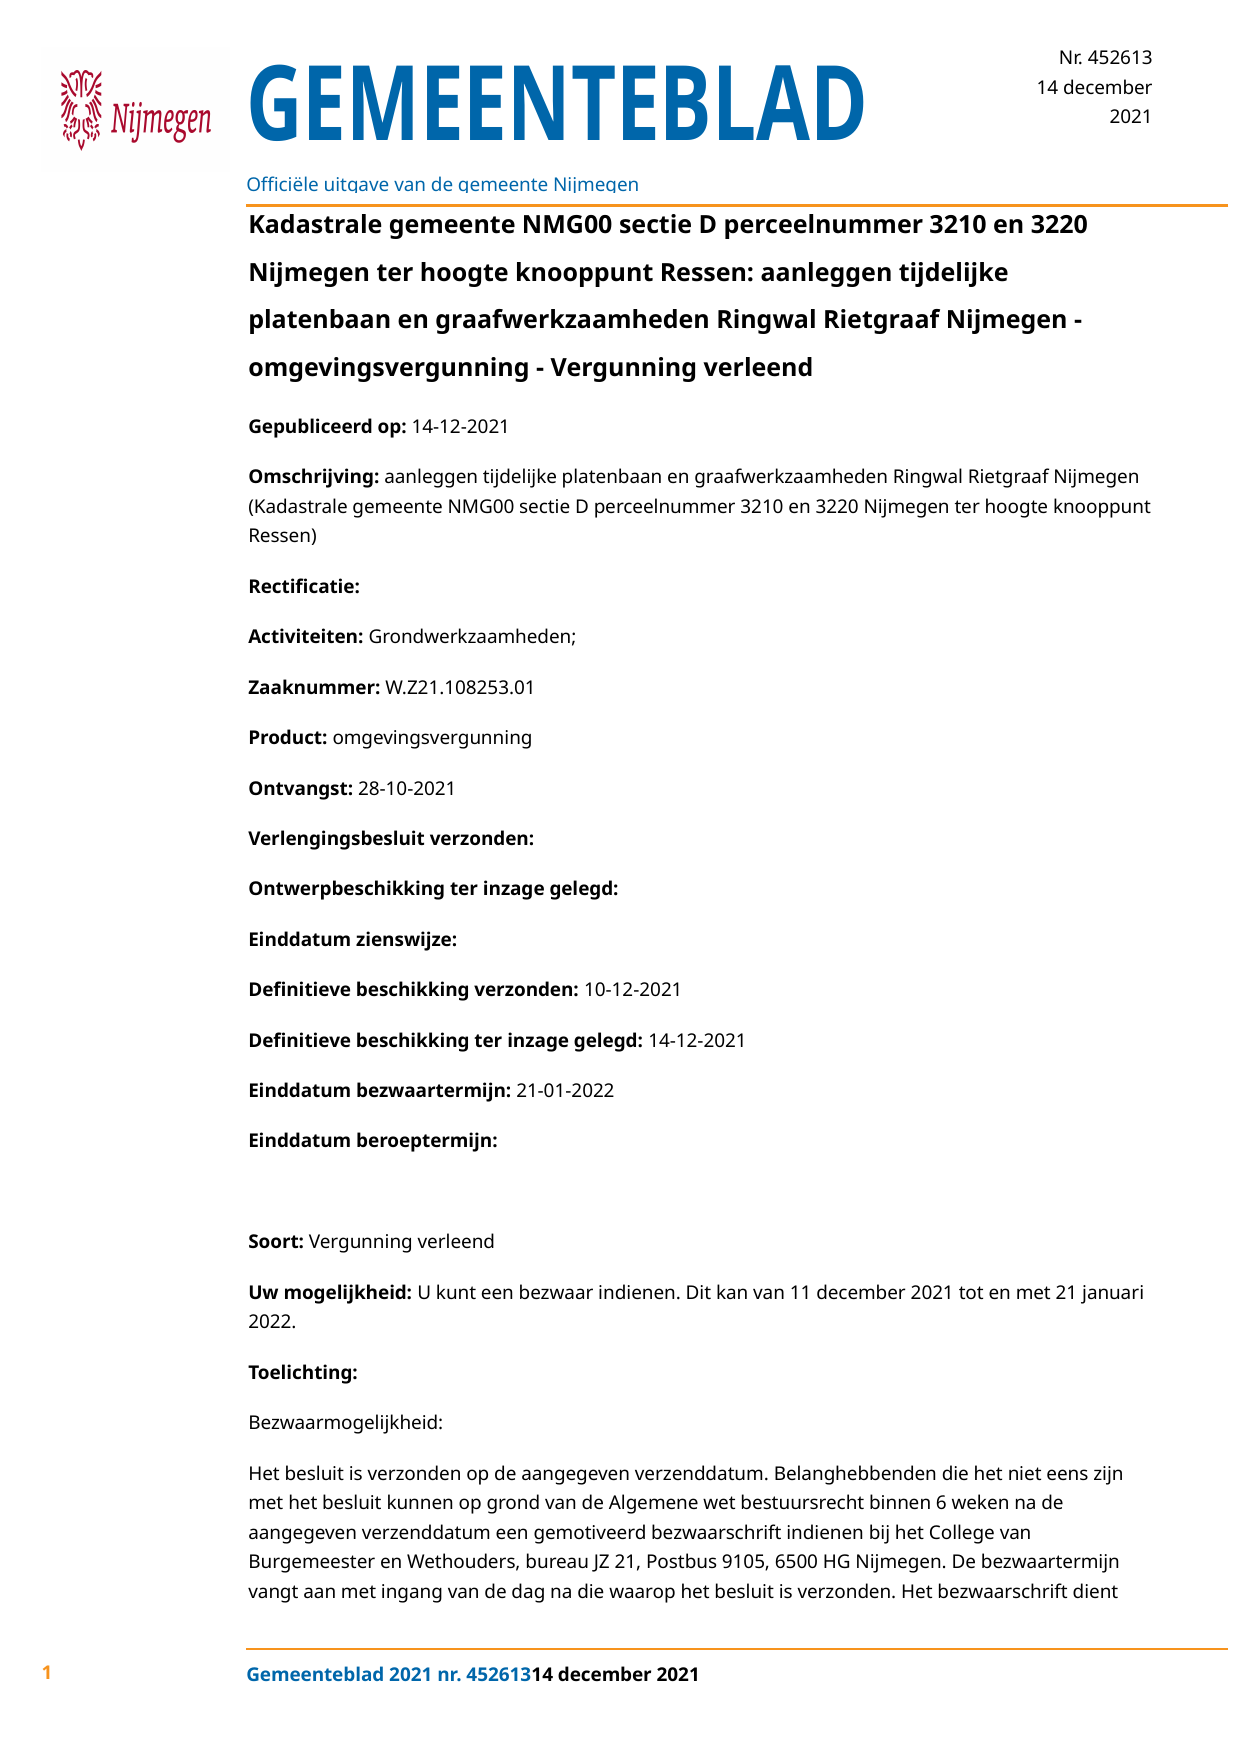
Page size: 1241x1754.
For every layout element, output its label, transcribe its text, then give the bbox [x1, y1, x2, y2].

text Activiteiten: Grondwerkzaamheden; [248, 623, 1152, 649]
text Kadastrale gemeente NMG00 sectie D perceelnummer 3210 en 3220 Nijmegen ter hoogte knooppunt Ressen: aanleggen tijdelijke platenbaan en graafwerkzaamheden Ringwal Rietgraaf Nijmegen - omgevingsvergunning - Vergunning verleend [248, 207, 1152, 384]
text Einddatum beroeptermijn: [248, 1128, 1152, 1153]
text Ontwerpbeschikking ter inzage gelegd: [248, 876, 1152, 901]
text Bezwaarmogelijkheid: [248, 1409, 1152, 1435]
text Product: omgevingsvergunning [248, 724, 1152, 750]
text Zaaknummer: W.Z21.108253.01 [248, 674, 1152, 700]
text Definitieve beschikking verzonden: 10-12-2021 [248, 976, 1152, 1002]
text Gepubliceerd op: 14-12-2021 [248, 413, 1152, 439]
text Verlengingsbesluit verzonden: [248, 825, 1152, 851]
text Het besluit is verzonden op de aangegeven verzenddatum. Belanghebbenden die het niet eens zijn met het besluit kunnen op grond van de Algemene wet bestuursrecht binnen 6 weken na de aangegeven verzenddatum een gemotiveerd bezwaarschrift indienen bij het College van Burgemeester en Wethouders, bureau JZ 21, Postbus 9105, 6500 HG Nijmegen. De bezwaartermijn vangt aan met ingang van de dag na die waarop het besluit is verzonden. Het bezwaarschrift dient [248, 1460, 1152, 1604]
text Einddatum zienswijze: [248, 926, 1152, 952]
picture [41, 47, 231, 172]
text Ontvangst: 28-10-2021 [248, 775, 1152, 801]
text Einddatum bezwaartermijn: 21-01-2022 [248, 1077, 1152, 1103]
text Soort: Vergunning verleend [248, 1228, 1152, 1254]
text Toelichting: [248, 1359, 1152, 1385]
text Omschrijving: aanleggen tijdelijke platenbaan en graafwerkzaamheden Ringwal Rietgraaf Nijmegen (Kadastrale gemeente NMG00 sectie D perceelnummer 3210 en 3220 Nijmegen ter hoogte knooppunt Ressen) [248, 463, 1152, 548]
text Uw mogelijkheid: U kunt een bezwaar indienen. Dit kan van 11 december 2021 tot en met 21 januari 2022. [248, 1279, 1152, 1334]
text Rectificatie: [248, 573, 1152, 599]
text Definitieve beschikking ter inzage gelegd: 14-12-2021 [248, 1027, 1152, 1053]
